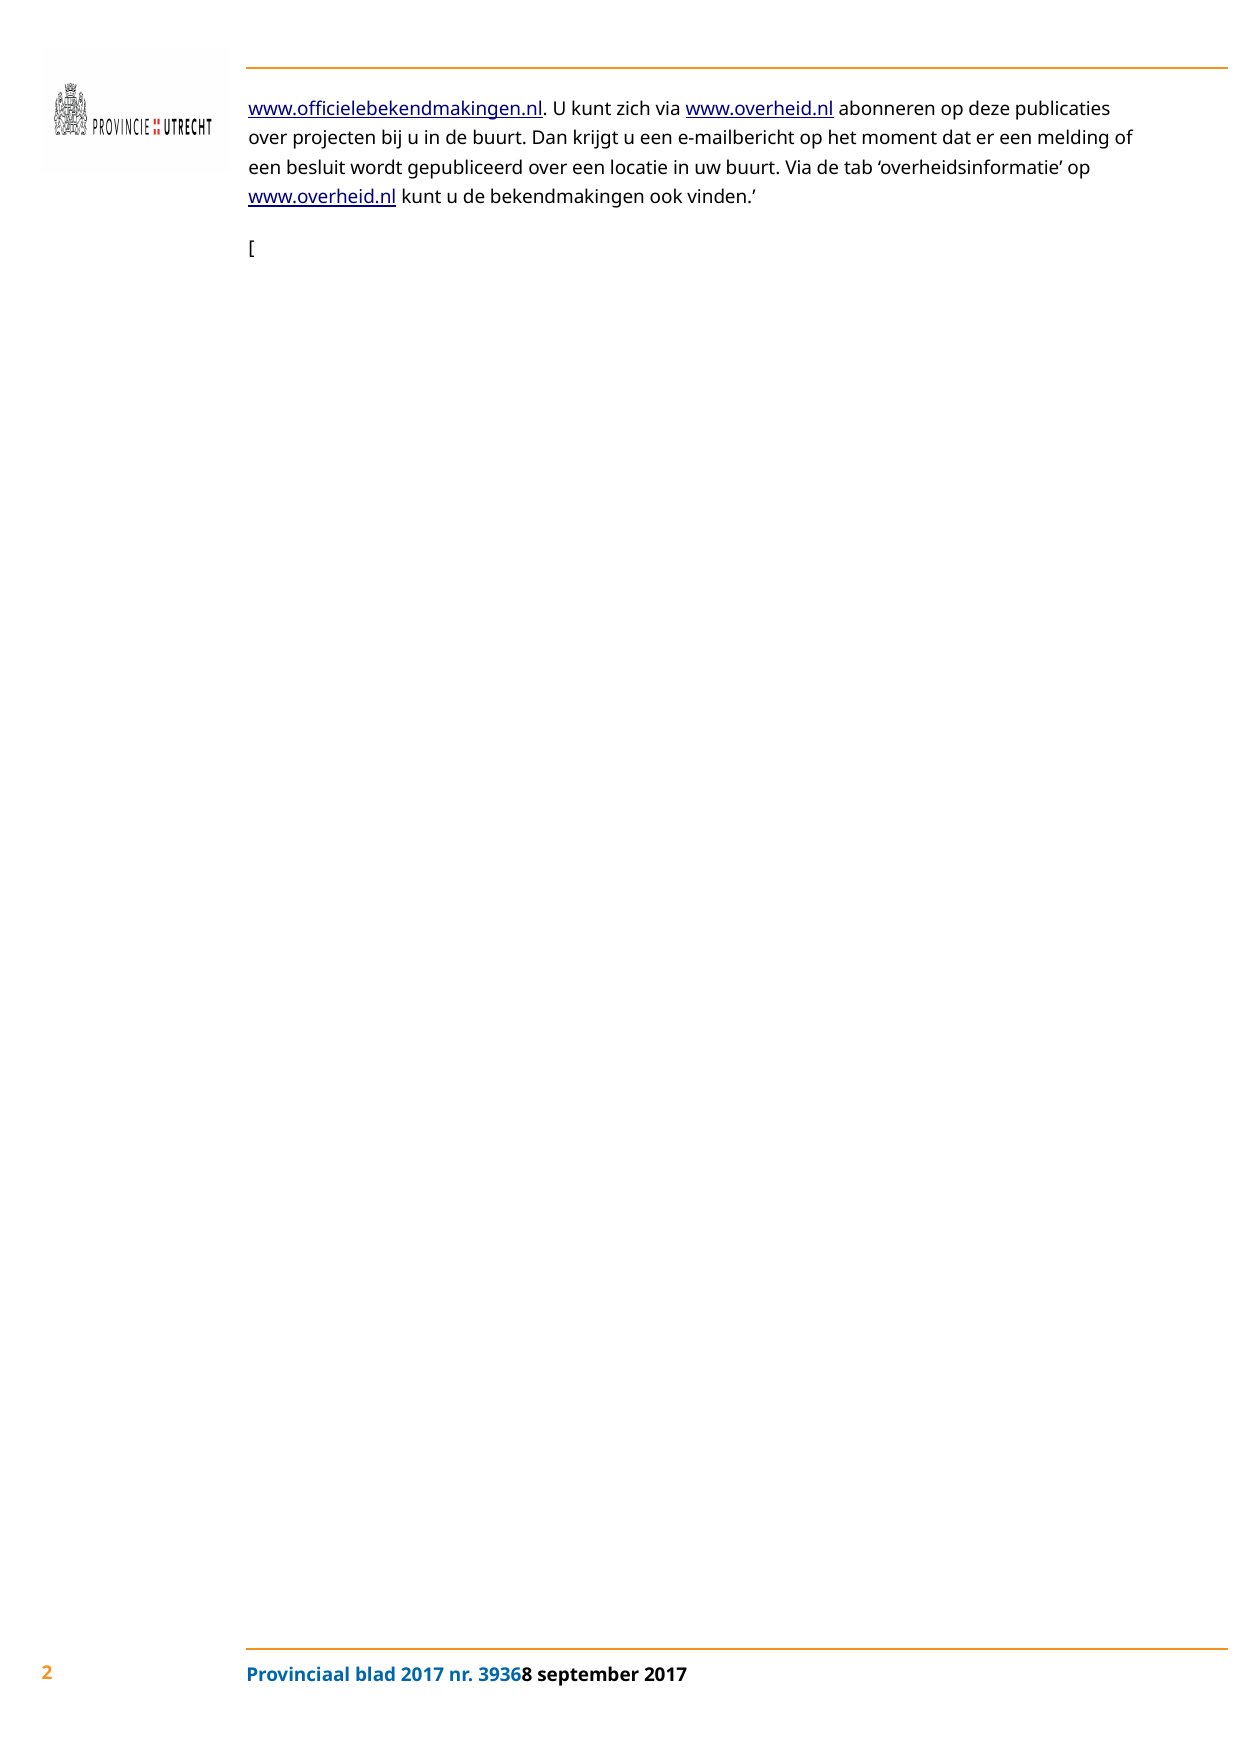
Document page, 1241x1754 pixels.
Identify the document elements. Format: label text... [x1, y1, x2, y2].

text www.officielebekendmakingen.nl. U kunt zich via www.overheid.nl abonneren op deze publicaties over projecten bij u in de buurt. Dan krijgt u een e-mailbericht op het moment dat er een melding of een besluit wordt gepubliceerd over een locatie in uw buurt. Via de tab ‘overheidsinformatie’ op www.overheid.nl kunt u de bekendmakingen ook vinden.’ [248, 95, 1152, 209]
text [ [248, 234, 1152, 260]
picture [41, 47, 231, 172]
